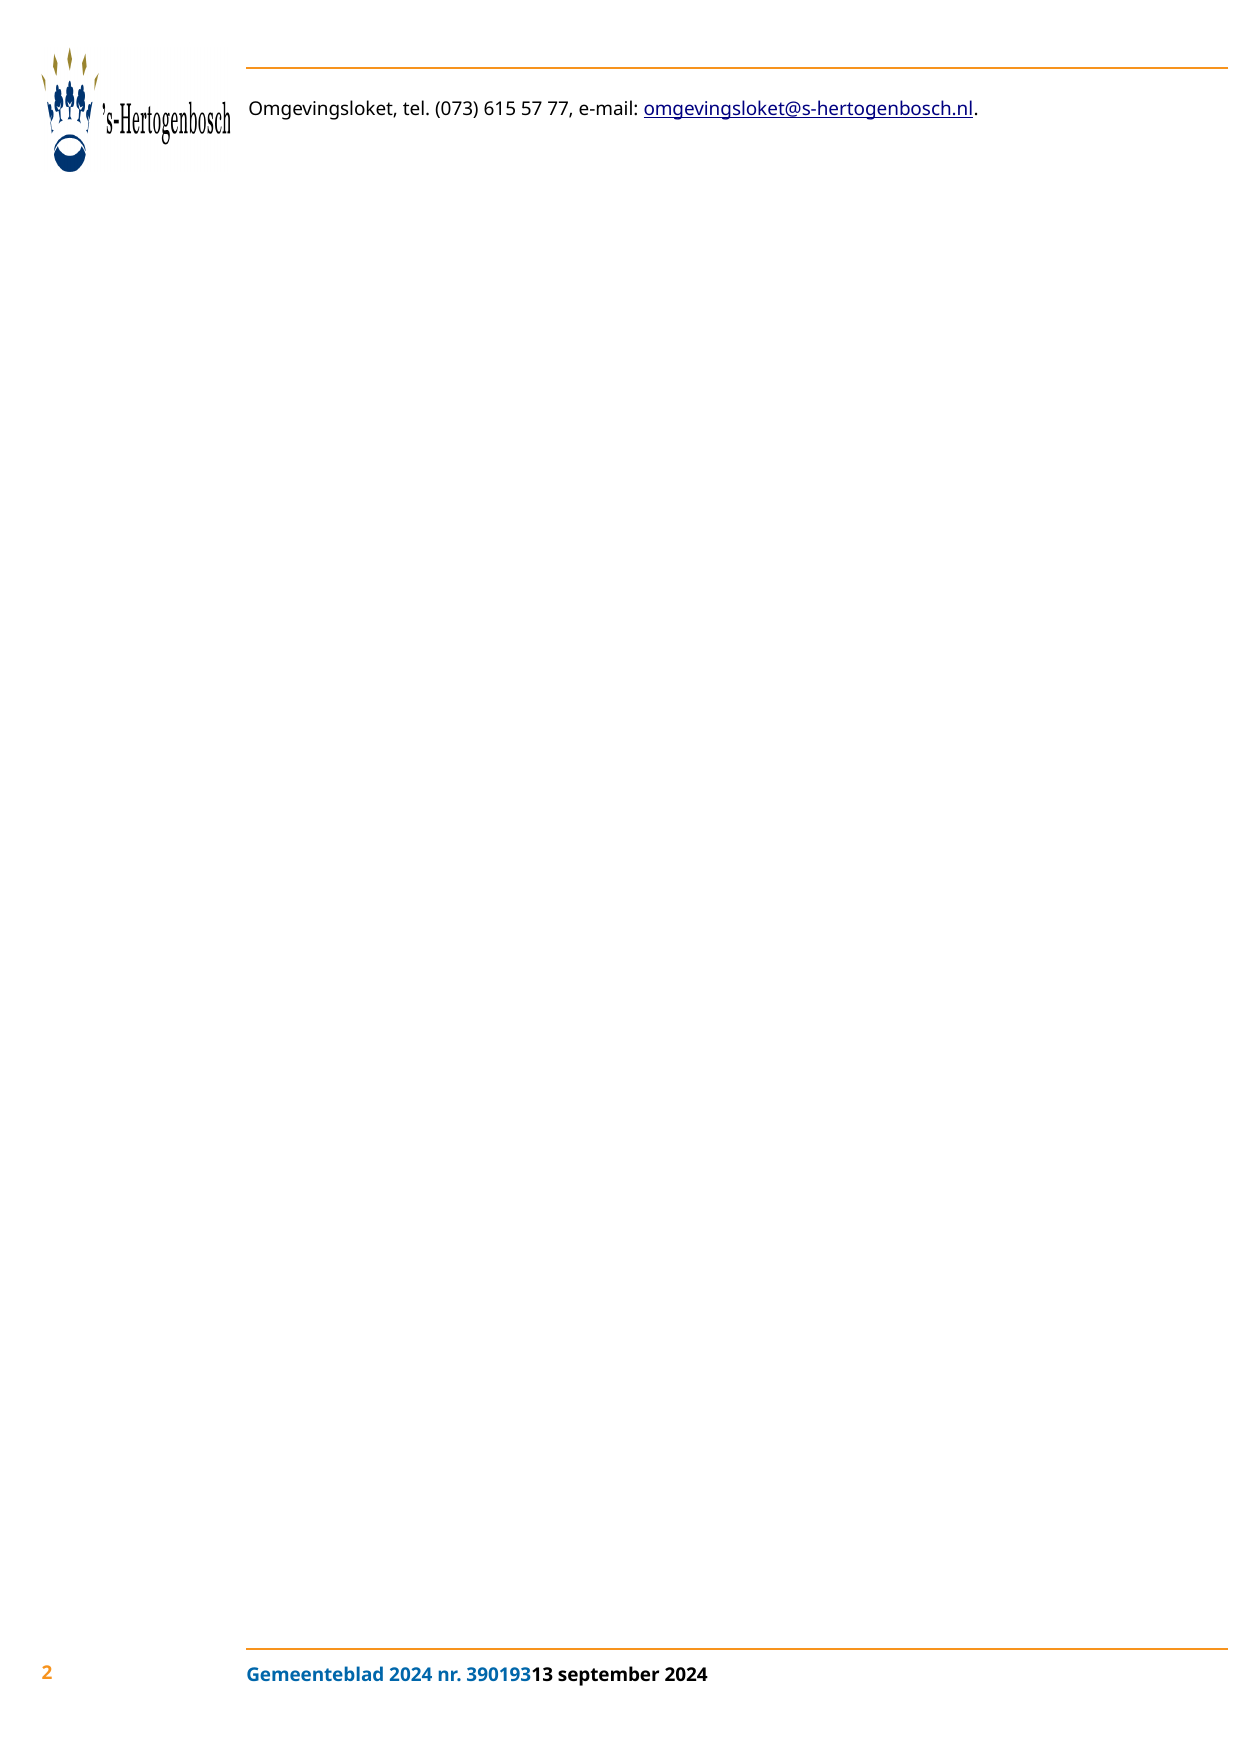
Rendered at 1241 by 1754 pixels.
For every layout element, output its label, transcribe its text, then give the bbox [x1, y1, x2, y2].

text Omgevingsloket, tel. (073) 615 57 77, e-mail: omgevingsloket@s-hertogenbosch.nl. [248, 95, 1152, 121]
picture [41, 47, 231, 172]
